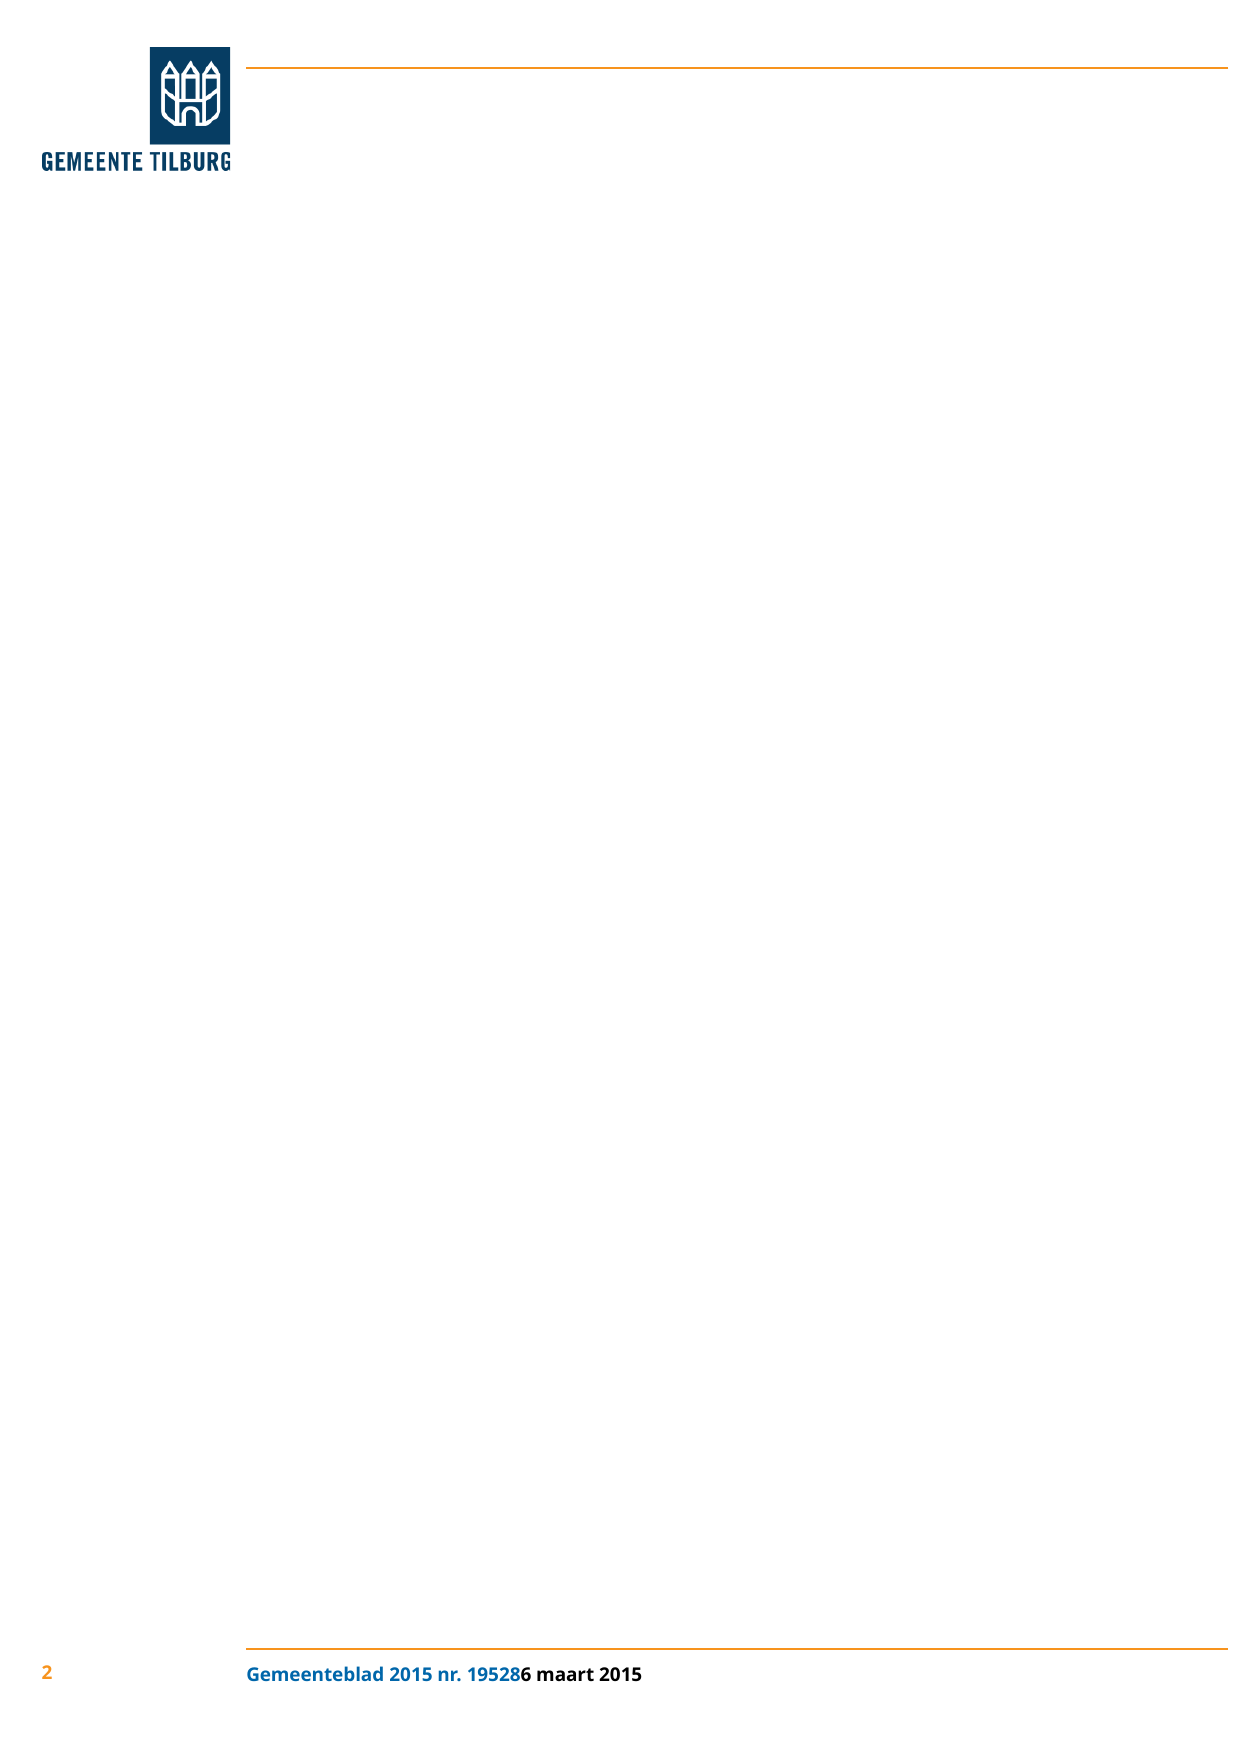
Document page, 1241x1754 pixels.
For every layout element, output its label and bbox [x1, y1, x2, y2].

picture [41, 47, 231, 172]
